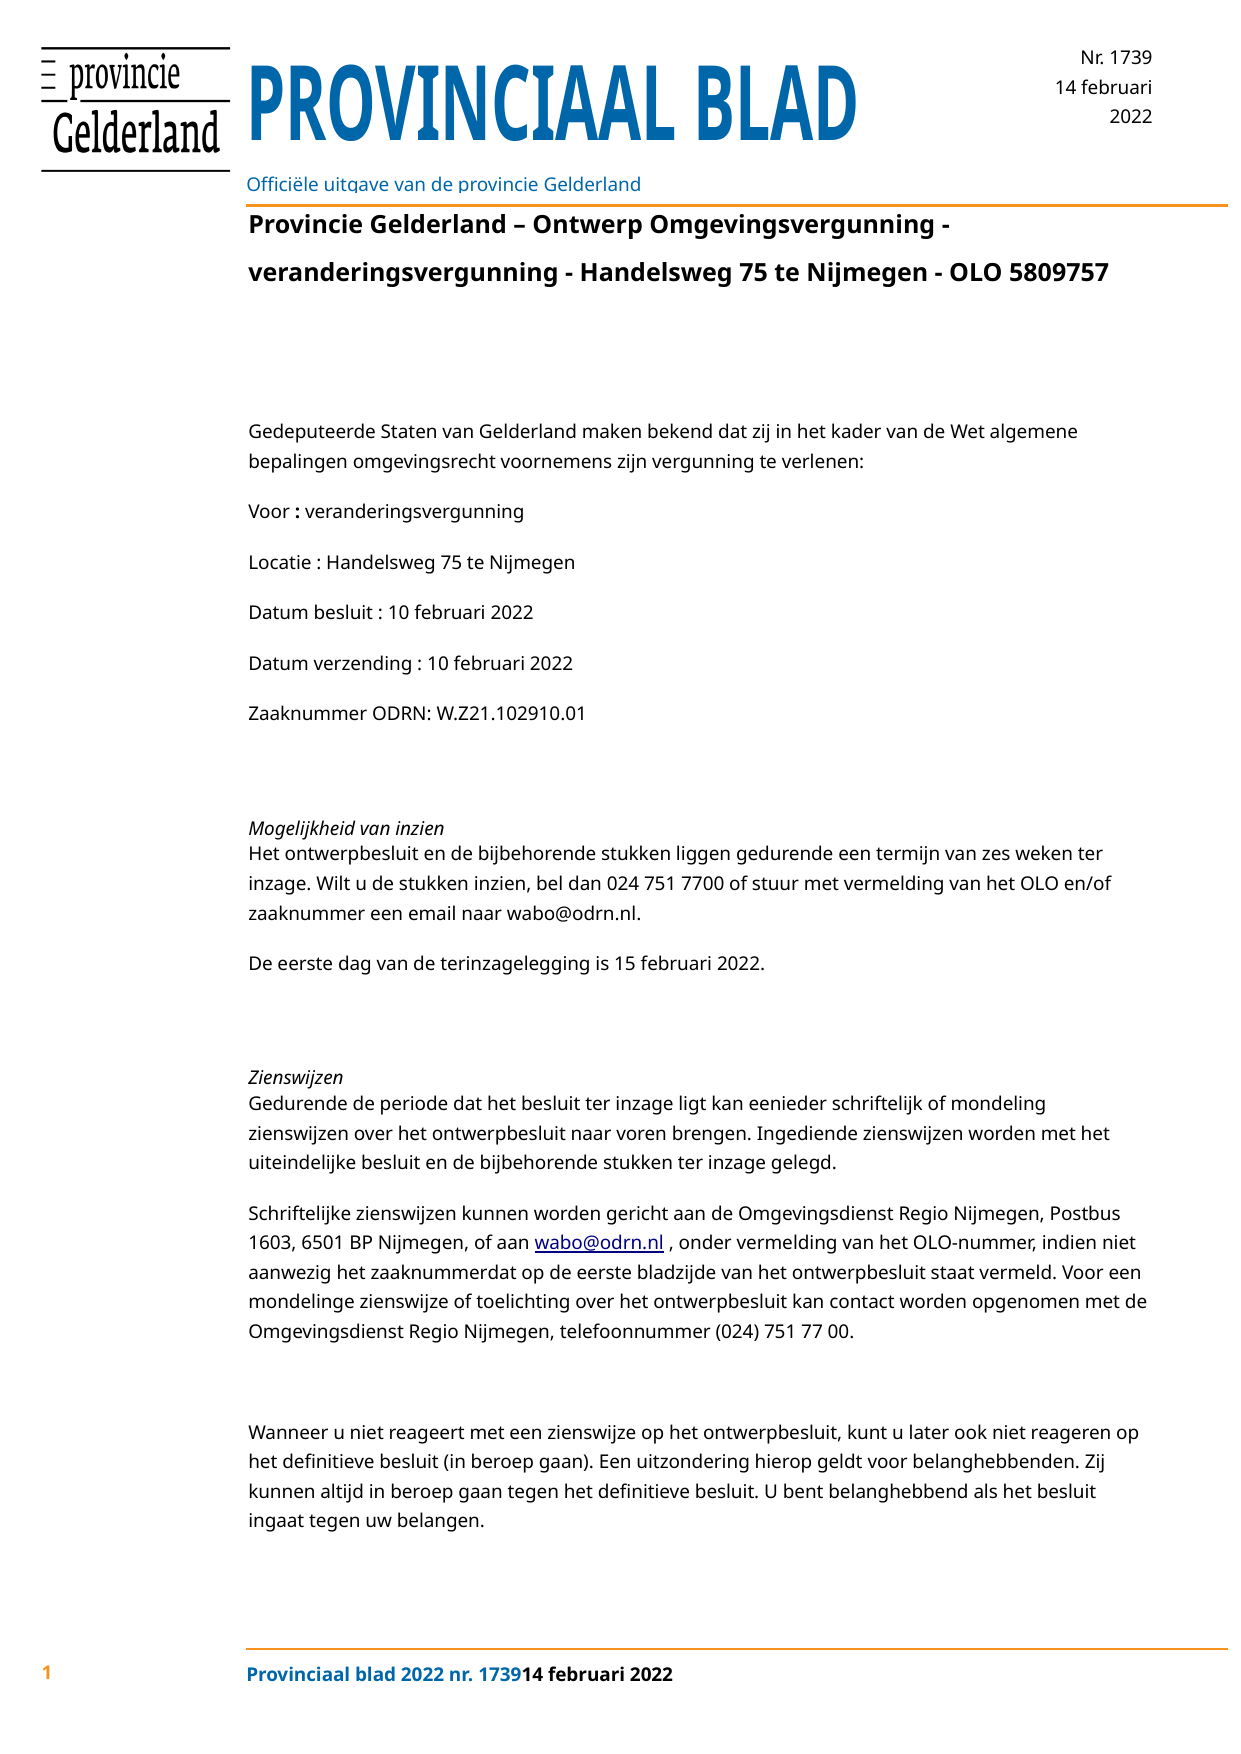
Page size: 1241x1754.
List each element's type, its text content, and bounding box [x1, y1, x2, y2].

text Zienswijzen [248, 1064, 1152, 1090]
text Gedeputeerde Staten van Gelderland maken bekend dat zij in het kader van de Wet algemene bepalingen omgevingsrecht voornemens zijn vergunning te verlenen: [248, 419, 1152, 474]
text Provincie Gelderland – Ontwerp Omgevingsvergunning - veranderingsvergunning - Handelsweg 75 te Nijmegen - OLO 5809757 [248, 207, 1152, 288]
text Het ontwerpbesluit en de bijbehorende stukken liggen gedurende een termijn van zes weken ter inzage. Wilt u de stukken inzien, bel dan 024 751 7700 of stuur met vermelding van het OLO en/of zaaknummer een email naar wabo@odrn.nl. [248, 841, 1152, 925]
text Locatie : Handelsweg 75 te Nijmegen [248, 549, 1152, 575]
text Mogelijkheid van inzien [248, 815, 1152, 841]
text Datum verzending : 10 februari 2022 [248, 650, 1152, 676]
text Wanneer u niet reageert met een zienswijze op het ontwerpbesluit, kunt u later ook niet reageren op het definitieve besluit (in beroep gaan). Een uitzondering hierop geldt voor belanghebbenden. Zij kunnen altijd in beroep gaan tegen het definitieve besluit. U bent belanghebbend als het besluit ingaat tegen uw belangen. [248, 1419, 1152, 1533]
text Zaaknummer ODRN: W.Z21.102910.01 [248, 700, 1152, 726]
text De eerste dag van de terinzagelegging is 15 februari 2022. [248, 950, 1152, 976]
text Voor : veranderingsvergunning [248, 499, 1152, 524]
text Schriftelijke zienswijzen kunnen worden gericht aan de Omgevingsdienst Regio Nijmegen, Postbus 1603, 6501 BP Nijmegen, of aan wabo@odrn.nl , onder vermelding van het OLO-nummer, indien niet aanwezig het zaaknummerdat op de eerste bladzijde van het ontwerpbesluit staat vermeld. Voor een mondelinge zienswijze of toelichting over het ontwerpbesluit kan contact worden opgenomen met de Omgevingsdienst Regio Nijmegen, telefoonnummer (024) 751 77 00. [248, 1200, 1152, 1344]
text Datum besluit : 10 februari 2022 [248, 599, 1152, 625]
text Gedurende de periode dat het besluit ter inzage ligt kan eenieder schriftelijk of mondeling zienswijzen over het ontwerpbesluit naar voren brengen. Ingediende zienswijzen worden met het uiteindelijke besluit en de bijbehorende stukken ter inzage gelegd. [248, 1090, 1152, 1175]
picture [41, 47, 231, 172]
